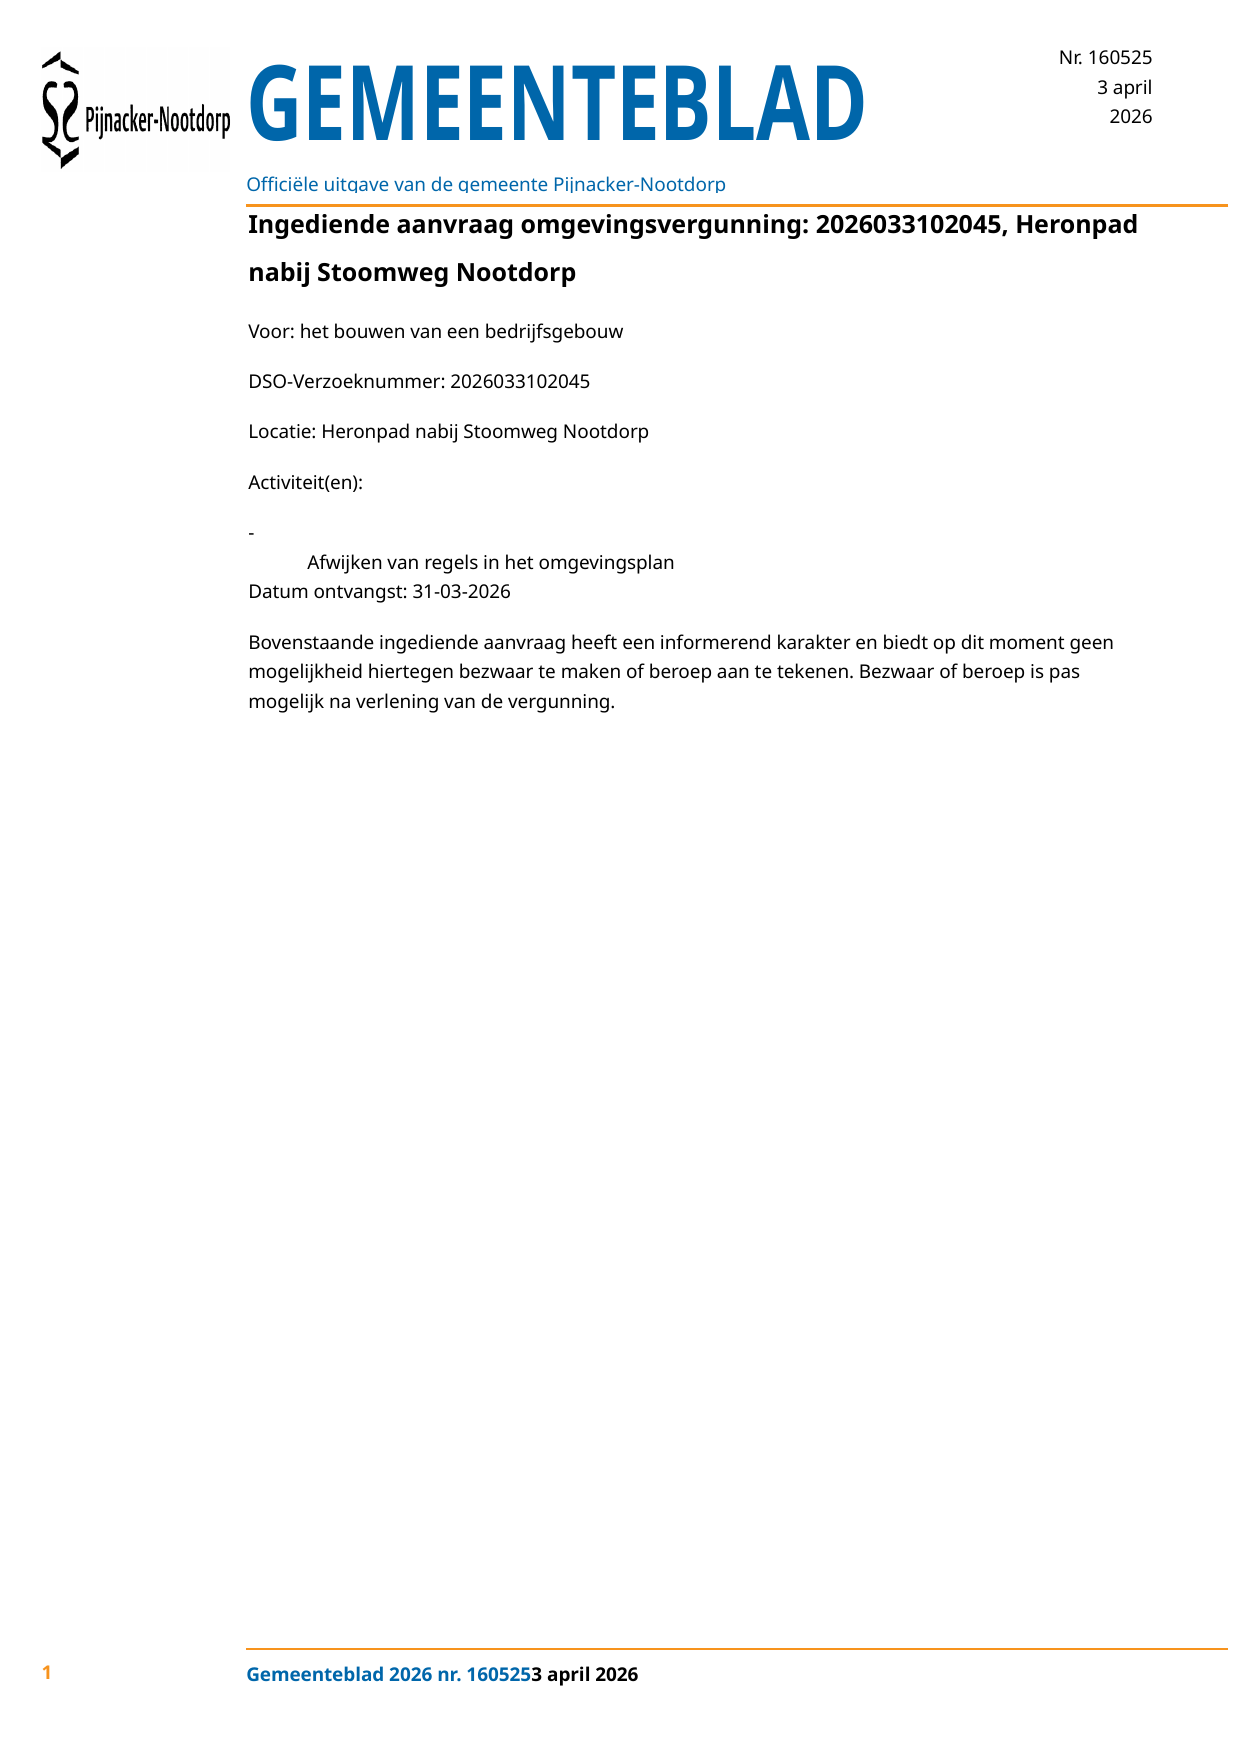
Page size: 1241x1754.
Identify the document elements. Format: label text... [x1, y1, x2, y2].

picture [41, 47, 231, 172]
text DSO-Verzoeknummer: 2026033102045 [248, 368, 1152, 394]
text Voor: het bouwen van een bedrijfsgebouw [248, 318, 1152, 344]
list Afwijken van regels in het omgevingsplan [248, 549, 1152, 575]
text Activiteit(en): [248, 469, 1152, 495]
text Ingediende aanvraag omgevingsvergunning: 2026033102045, Heronpad nabij Stoomweg Nootdorp [248, 207, 1152, 288]
text Locatie: Heronpad nabij Stoomweg Nootdorp [248, 419, 1152, 444]
text Bovenstaande ingediende aanvraag heeft een informerend karakter en biedt op dit moment geen mogelijkheid hiertegen bezwaar te maken of beroep aan te tekenen. Bezwaar of beroep is pas mogelijk na verlening van de vergunning. [248, 629, 1152, 714]
text Datum ontvangst: 31-03-2026 [248, 579, 1152, 604]
